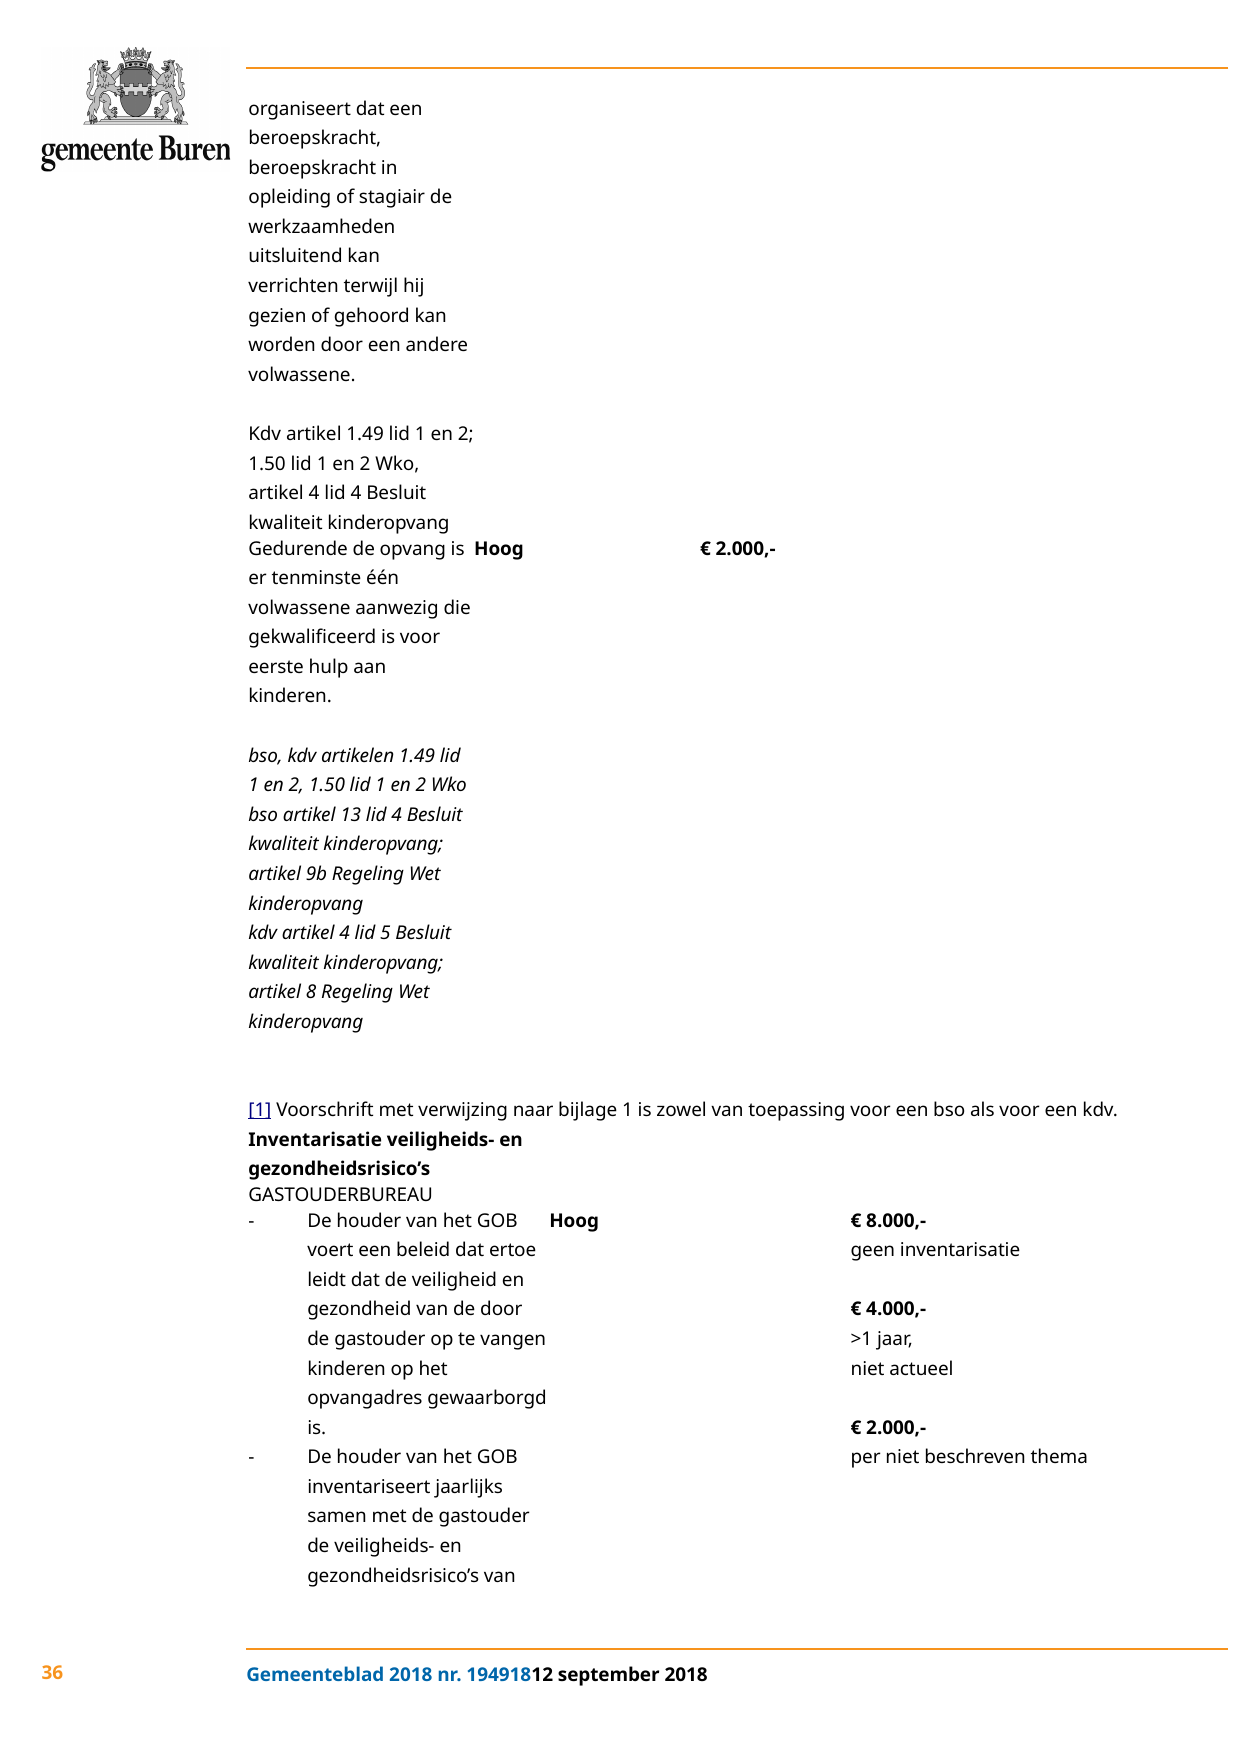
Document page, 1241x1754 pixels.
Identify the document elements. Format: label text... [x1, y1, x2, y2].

table_cell [926, 535, 1152, 1063]
table_cell Hoog [549, 1207, 850, 1588]
table_header Inventarisatie veiligheids- en gezondheidsrisico’s [248, 1126, 549, 1181]
table_cell € 2.000,- [700, 535, 926, 1063]
table_cell De houder van het GOB voert een beleid dat ertoe leidt dat de veiligheid en gezondheid van de door de gastouder op te vangen kinderen op het opvangadres gewaarborgd is. De houder van het GOB inventariseert jaarlijks samen met de gastouder de veiligheids- en gezondheidsrisico’s van [248, 1207, 549, 1588]
table_cell Gedurende de opvang is er tenminste één volwassene aanwezig die gekwalificeerd is voor eerste hulp aan kinderen. bso, kdv artikelen 1.49 lid 1 en 2, 1.50 lid 1 en 2 Wko bso artikel 13 lid 4 Besluit kwaliteit kinderopvang; artikel 9b Regeling Wet kinderopvang kdv artikel 4 lid 5 Besluit kwaliteit kinderopvang; artikel 8 Regeling Wet kinderopvang [248, 535, 474, 1063]
table_cell Hoog [474, 535, 700, 1063]
text [1] Voorschrift met verwijzing naar bijlage 1 is zowel van toepassing voor een bso als voor een kdv. [248, 1096, 1152, 1122]
picture [41, 47, 231, 172]
table_cell [474, 95, 700, 535]
table_cell GASTOUDERBUREAU [248, 1181, 549, 1207]
table_cell organiseert dat een beroepskracht, beroepskracht in opleiding of stagiair de werkzaamheden uitsluitend kan verrichten terwijl hij gezien of gehoord kan worden door een andere volwassene. Kdv artikel 1.49 lid 1 en 2; 1.50 lid 1 en 2 Wko, artikel 4 lid 4 Besluit kwaliteit kinderopvang [248, 95, 474, 535]
table_cell € 8.000,- geen inventarisatie € 4.000,- >1 jaar, niet actueel € 2.000,- per niet beschreven thema [850, 1207, 1152, 1588]
table_cell [700, 95, 926, 535]
table_cell [926, 95, 1152, 535]
